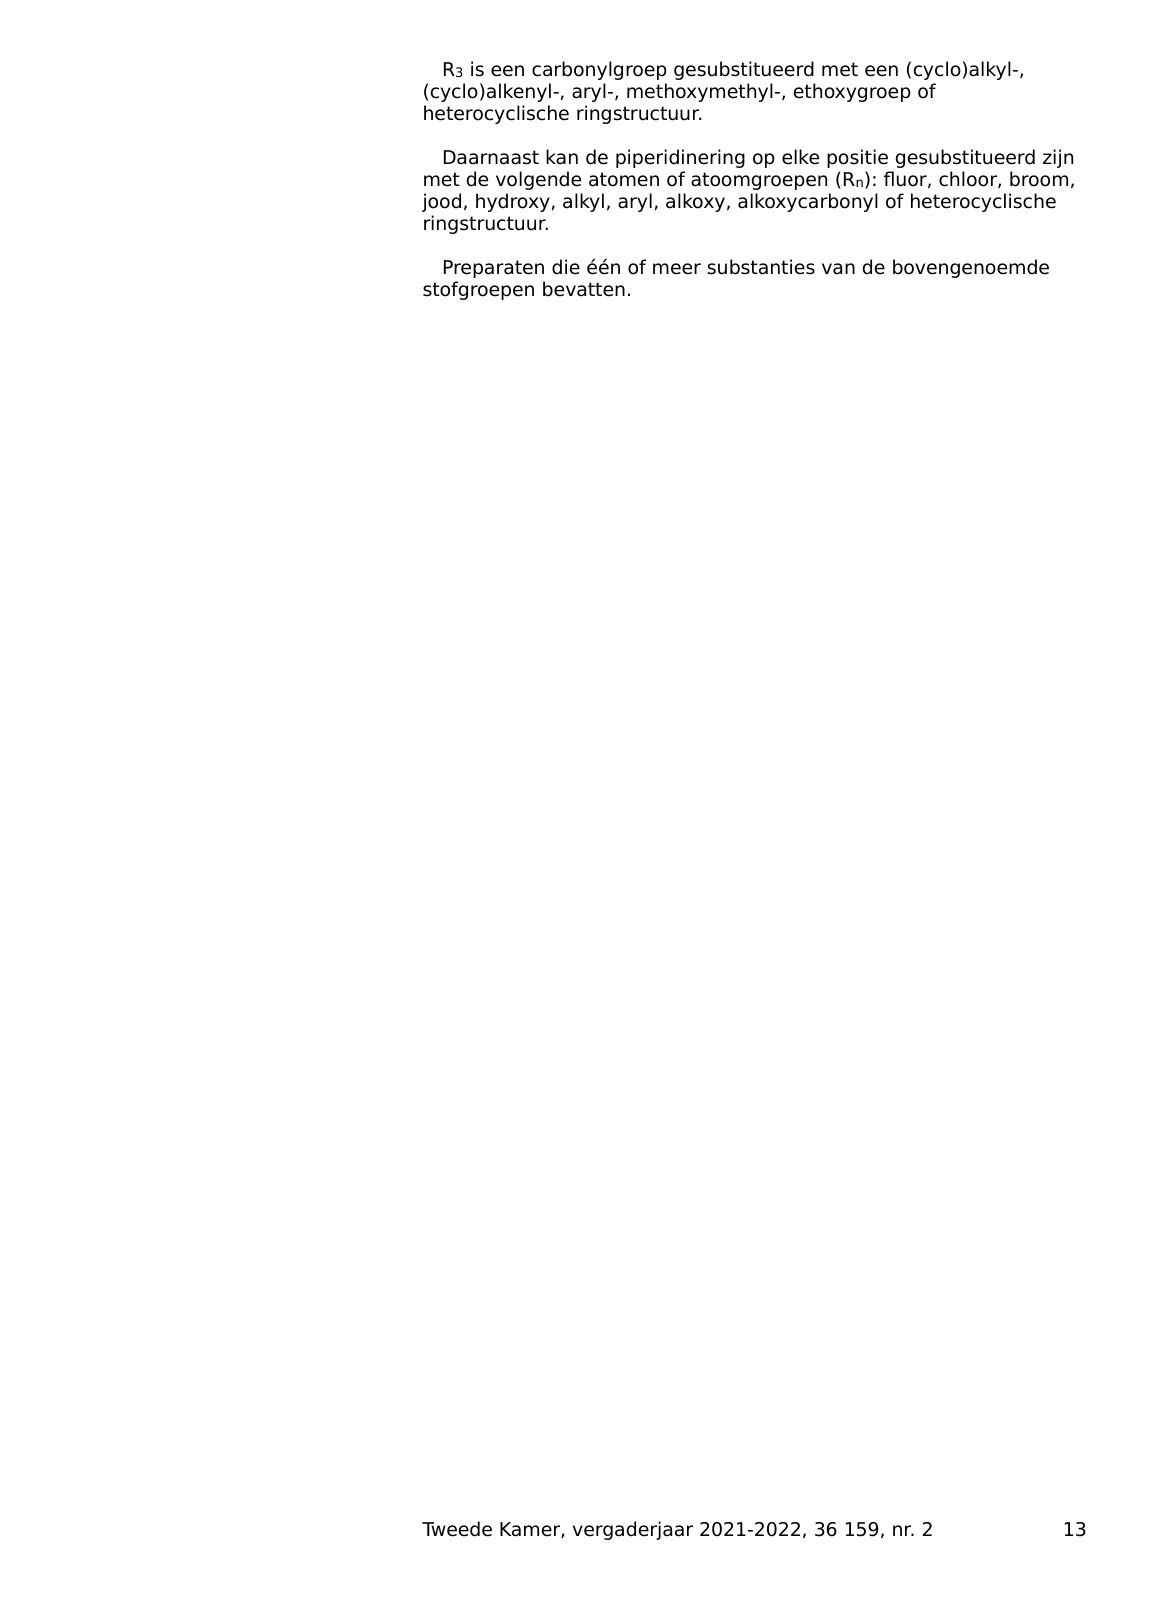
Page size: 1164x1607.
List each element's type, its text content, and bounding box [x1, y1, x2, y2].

text Daarnaast kan de piperidinering op elke positie gesubstitueerd zijn met de volgende atomen of atoomgroepen (Rn): fluor, chloor, broom, jood, hydroxy, alkyl, aryl, alkoxy, alkoxycarbonyl of heterocyclische ringstructuur. [422, 147, 1087, 235]
text R3 is een carbonylgroep gesubstitueerd met een (cyclo)alkyl-, (cyclo)alkenyl-, aryl-, methoxymethyl-, ethoxygroep of heterocyclische ringstructuur. [422, 59, 1087, 125]
text Preparaten die één of meer substanties van de bovengenoemde stofgroepen bevatten. [422, 257, 1087, 301]
